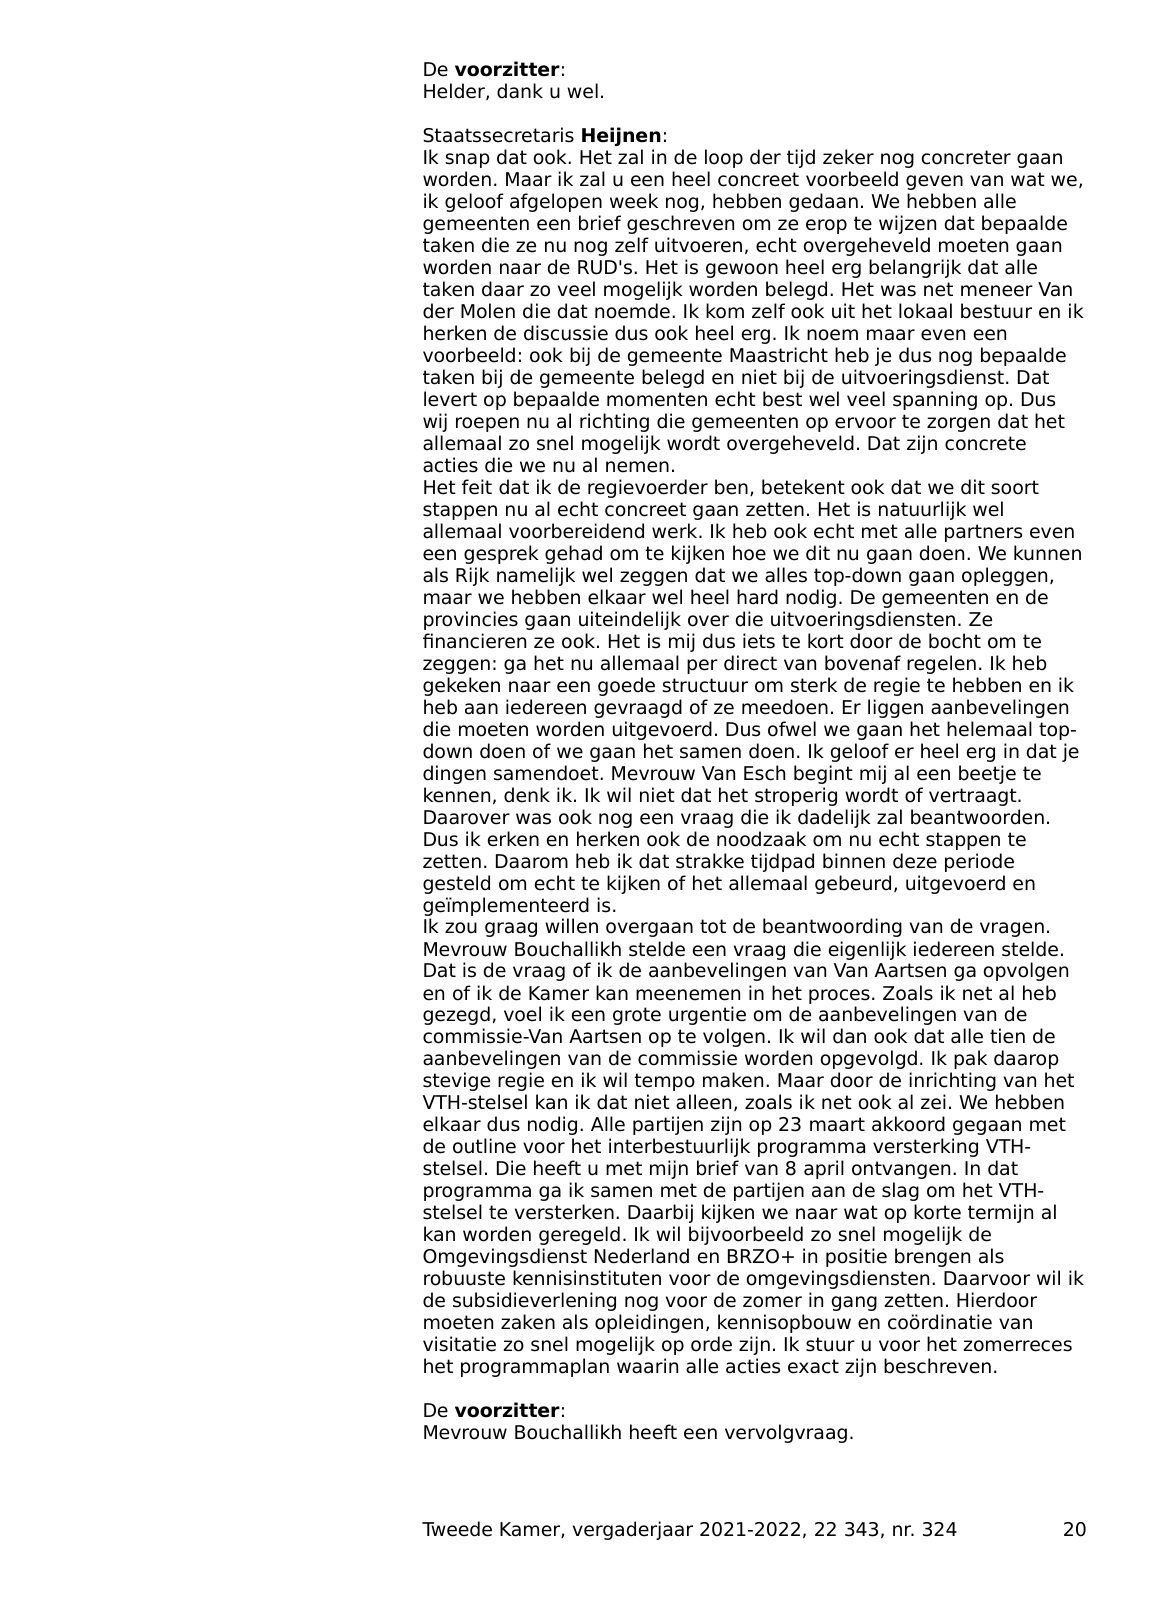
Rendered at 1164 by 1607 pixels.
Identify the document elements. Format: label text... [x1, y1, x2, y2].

text Mevrouw Bouchallikh heeft een vervolgvraag. [422, 1422, 1087, 1444]
text De voorzitter: [422, 59, 1087, 81]
text Het feit dat ik de regievoerder ben, betekent ook dat we dit soort stappen nu al echt concreet gaan zetten. Het is natuurlijk wel allemaal voorbereidend werk. Ik heb ook echt met alle partners even een gesprek gehad om te kijken hoe we dit nu gaan doen. We kunnen als Rijk namelijk wel zeggen dat we alles top-down gaan opleggen, maar we hebben elkaar wel heel hard nodig. De gemeenten en de provincies gaan uiteindelijk over die uitvoeringsdiensten. Ze financieren ze ook. Het is mij dus iets te kort door de bocht om te zeggen: ga het nu allemaal per direct van bovenaf regelen. Ik heb gekeken naar een goede structuur om sterk de regie te hebben en ik heb aan iedereen gevraagd of ze meedoen. Er liggen aanbevelingen die moeten worden uitgevoerd. Dus ofwel we gaan het helemaal top-down doen of we gaan het samen doen. Ik geloof er heel erg in dat je dingen samendoet. Mevrouw Van Esch begint mij al een beetje te kennen, denk ik. Ik wil niet dat het stroperig wordt of vertraagt. Daarover was ook nog een vraag die ik dadelijk zal beantwoorden. Dus ik erken en herken ook de noodzaak om nu echt stappen te zetten. Daarom heb ik dat strakke tijdpad binnen deze periode gesteld om echt te kijken of het allemaal gebeurd, uitgevoerd en geïmplementeerd is. [422, 477, 1087, 916]
text Ik snap dat ook. Het zal in de loop der tijd zeker nog concreter gaan worden. Maar ik zal u een heel concreet voorbeeld geven van wat we, ik geloof afgelopen week nog, hebben gedaan. We hebben alle gemeenten een brief geschreven om ze erop te wijzen dat bepaalde taken die ze nu nog zelf uitvoeren, echt overgeheveld moeten gaan worden naar de RUD's. Het is gewoon heel erg belangrijk dat alle taken daar zo veel mogelijk worden belegd. Het was net meneer Van der Molen die dat noemde. Ik kom zelf ook uit het lokaal bestuur en ik herken de discussie dus ook heel erg. Ik noem maar even een voorbeeld: ook bij de gemeente Maastricht heb je dus nog bepaalde taken bij de gemeente belegd en niet bij de uitvoeringsdienst. Dat levert op bepaalde momenten echt best wel veel spanning op. Dus wij roepen nu al richting die gemeenten op ervoor te zorgen dat het allemaal zo snel mogelijk wordt overgeheveld. Dat zijn concrete acties die we nu al nemen. [422, 147, 1087, 477]
text Ik zou graag willen overgaan tot de beantwoording van de vragen. Mevrouw Bouchallikh stelde een vraag die eigenlijk iedereen stelde. Dat is de vraag of ik de aanbevelingen van Van Aartsen ga opvolgen en of ik de Kamer kan meenemen in het proces. Zoals ik net al heb gezegd, voel ik een grote urgentie om de aanbevelingen van de commissie-Van Aartsen op te volgen. Ik wil dan ook dat alle tien de aanbevelingen van de commissie worden opgevolgd. Ik pak daarop stevige regie en ik wil tempo maken. Maar door de inrichting van het VTH-stelsel kan ik dat niet alleen, zoals ik net ook al zei. We hebben elkaar dus nodig. Alle partijen zijn op 23 maart akkoord gegaan met de outline voor het interbestuurlijk programma versterking VTH-stelsel. Die heeft u met mijn brief van 8 april ontvangen. In dat programma ga ik samen met de partijen aan de slag om het VTH-stelsel te versterken. Daarbij kijken we naar wat op korte termijn al kan worden geregeld. Ik wil bijvoorbeeld zo snel mogelijk de Omgevingsdienst Nederland en BRZO+ in positie brengen als robuuste kennisinstituten voor de omgevingsdiensten. Daarvoor wil ik de subsidieverlening nog voor de zomer in gang zetten. Hierdoor moeten zaken als opleidingen, kennisopbouw en coördinatie van visitatie zo snel mogelijk op orde zijn. Ik stuur u voor het zomerreces het programmaplan waarin alle acties exact zijn beschreven. [422, 916, 1087, 1378]
text De voorzitter: [422, 1400, 1087, 1422]
text Helder, dank u wel. [422, 81, 1087, 103]
text Staatssecretaris Heijnen: [422, 125, 1087, 147]
